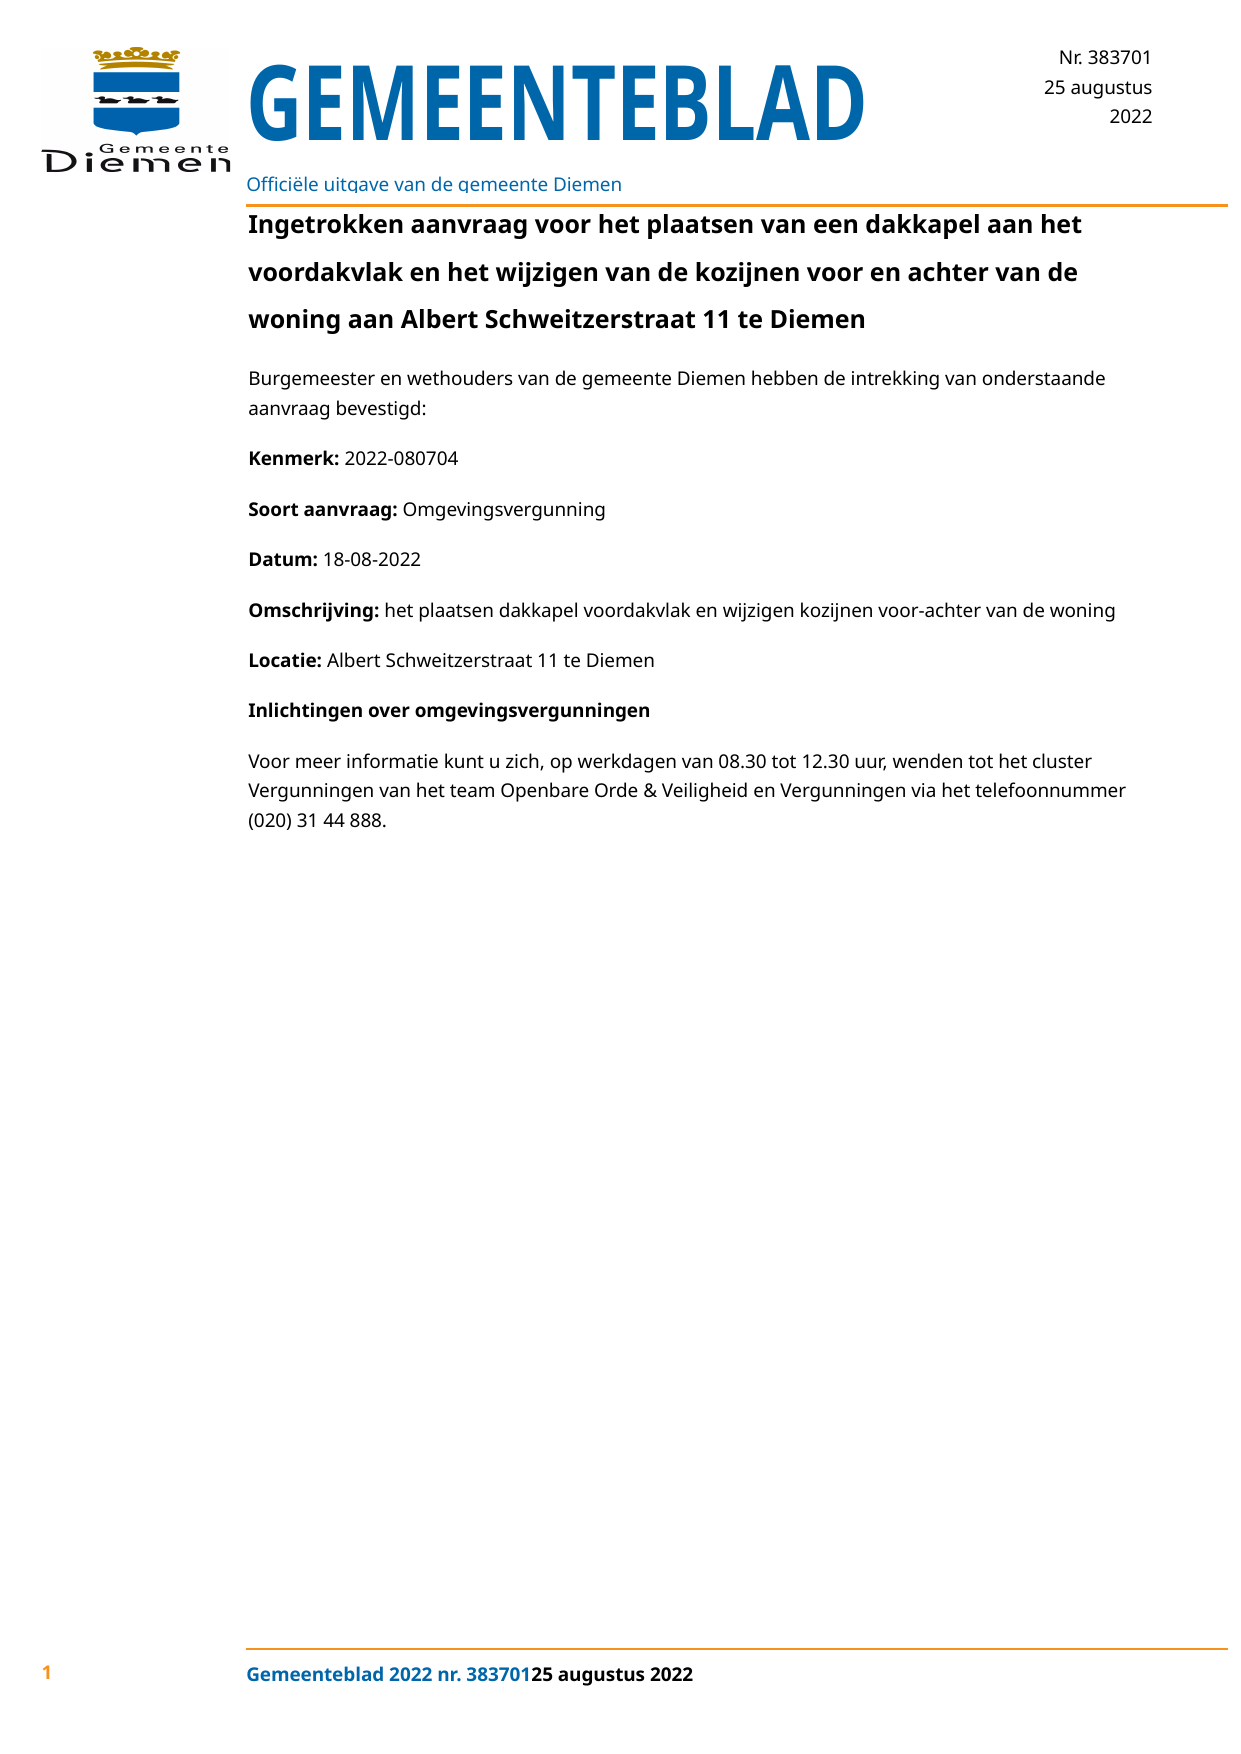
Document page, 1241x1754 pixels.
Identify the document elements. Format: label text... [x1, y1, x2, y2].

picture [41, 47, 231, 172]
text Soort aanvraag: Omgevingsvergunning [248, 496, 1152, 522]
text Burgemeester en wethouders van de gemeente Diemen hebben de intrekking van onderstaande aanvraag bevestigd: [248, 366, 1152, 421]
text Inlichtingen over omgevingsvergunningen [248, 698, 1152, 723]
text Omschrijving: het plaatsen dakkapel voordakvlak en wijzigen kozijnen voor-achter van de woning [248, 597, 1152, 622]
text Kenmerk: 2022-080704 [248, 446, 1152, 471]
text Ingetrokken aanvraag voor het plaatsen van een dakkapel aan het voordakvlak en het wijzigen van de kozijnen voor en achter van de woning aan Albert Schweitzerstraat 11 te Diemen [248, 207, 1152, 336]
text Datum: 18-08-2022 [248, 546, 1152, 572]
text Locatie: Albert Schweitzerstraat 11 te Diemen [248, 647, 1152, 673]
text Voor meer informatie kunt u zich, op werkdagen van 08.30 tot 12.30 uur, wenden tot het cluster Vergunningen van het team Openbare Orde & Veiligheid en Vergunningen via het telefoonnummer (020) 31 44 888. [248, 748, 1152, 833]
